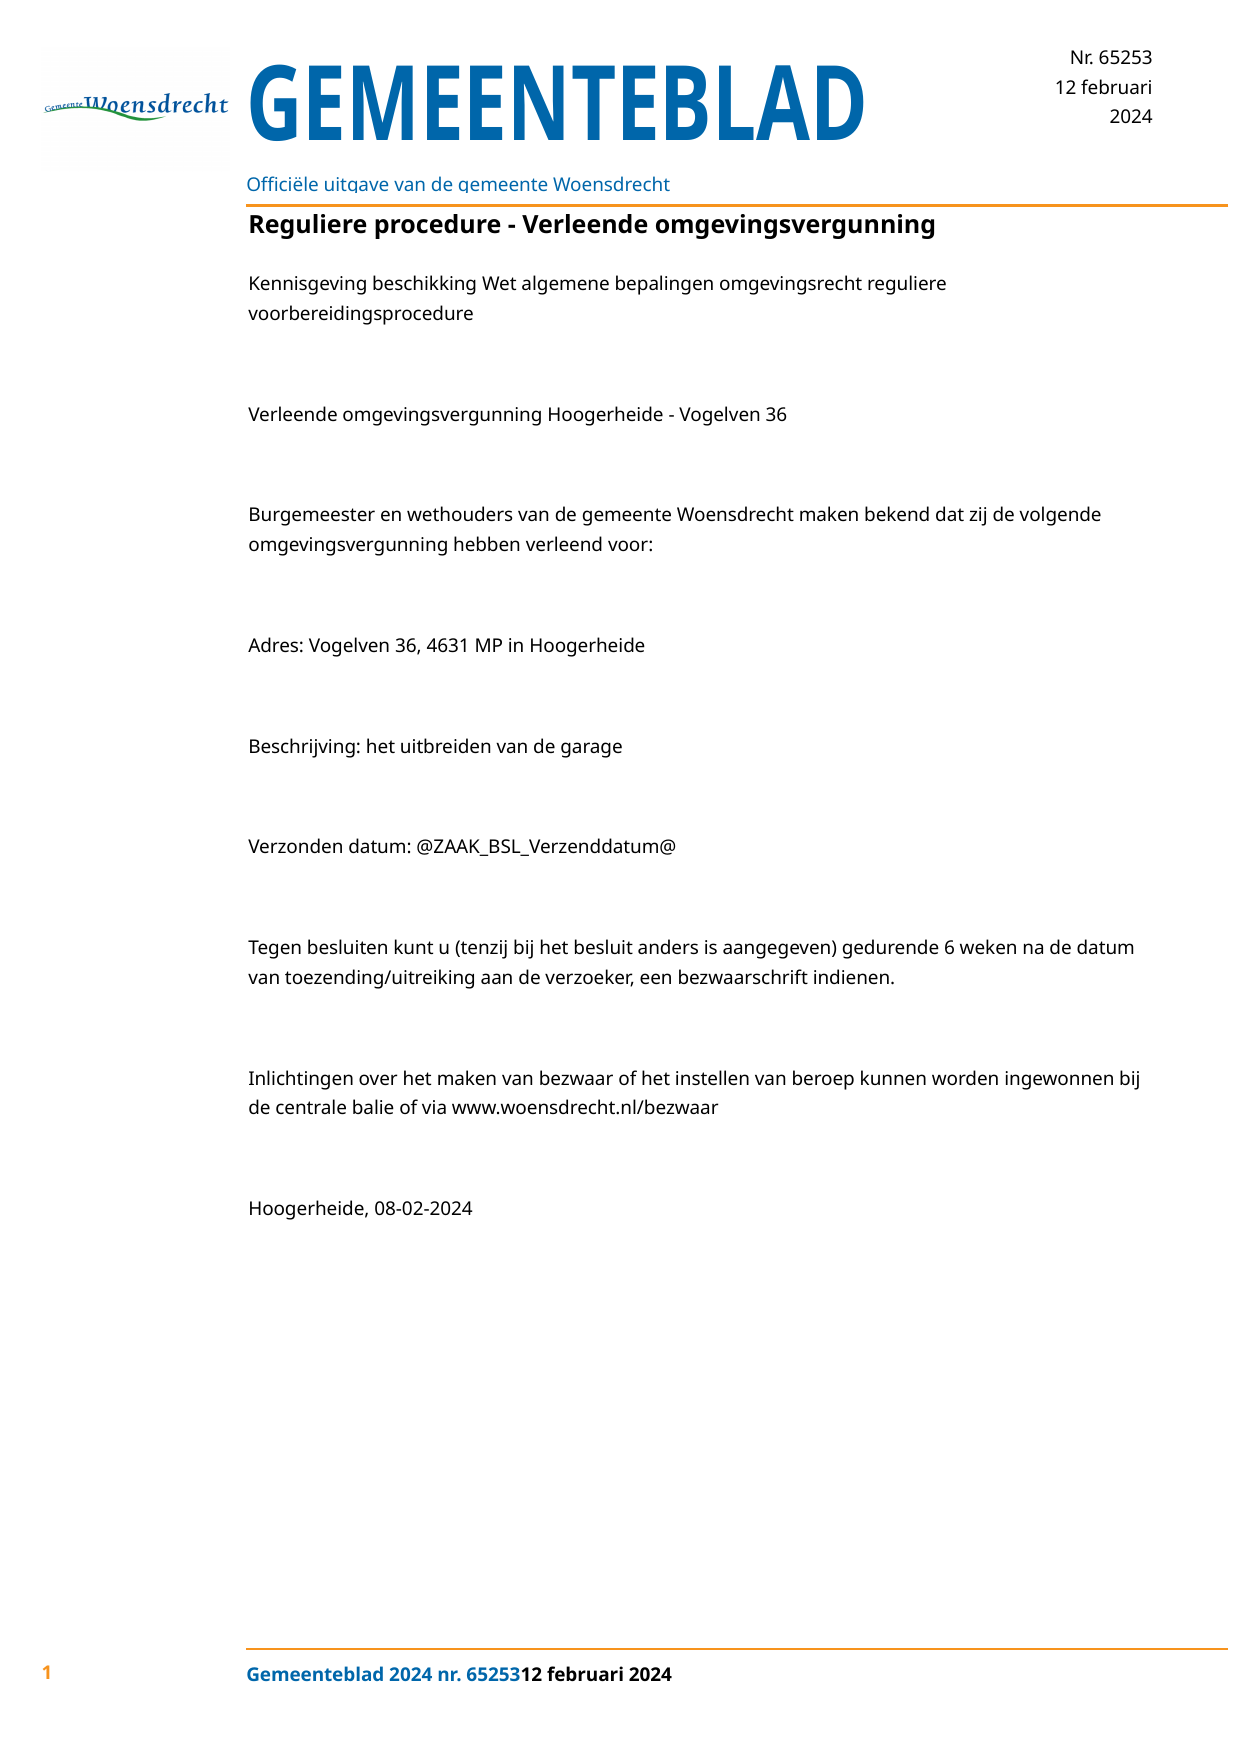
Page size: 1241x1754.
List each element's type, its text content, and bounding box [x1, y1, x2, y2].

text Inlichtingen over het maken van bezwaar of het instellen van beroep kunnen worden ingewonnen bij de centrale balie of via www.woensdrecht.nl/bezwaar [248, 1065, 1152, 1120]
picture [41, 47, 231, 172]
text Burgemeester en wethouders van de gemeente Woensdrecht maken bekend dat zij de volgende omgevingsvergunning hebben verleend voor: [248, 502, 1152, 557]
text Verleende omgevingsvergunning Hoogerheide - Vogelven 36 [248, 401, 1152, 426]
text Hoogerheide, 08-02-2024 [248, 1195, 1152, 1221]
text Beschrijving: het uitbreiden van de garage [248, 733, 1152, 758]
text Kennisgeving beschikking Wet algemene bepalingen omgevingsrecht reguliere voorbereidingsprocedure [248, 270, 1152, 326]
text Verzonden datum: @ZAAK_BSL_Verzenddatum@ [248, 834, 1152, 859]
text Tegen besluiten kunt u (tenzij bij het besluit anders is aangegeven) gedurende 6 weken na de datum van toezending/uitreiking aan de verzoeker, een bezwaarschrift indienen. [248, 934, 1152, 990]
text Reguliere procedure - Verleende omgevingsvergunning [248, 207, 1152, 241]
text Adres: Vogelven 36, 4631 MP in Hoogerheide [248, 632, 1152, 658]
